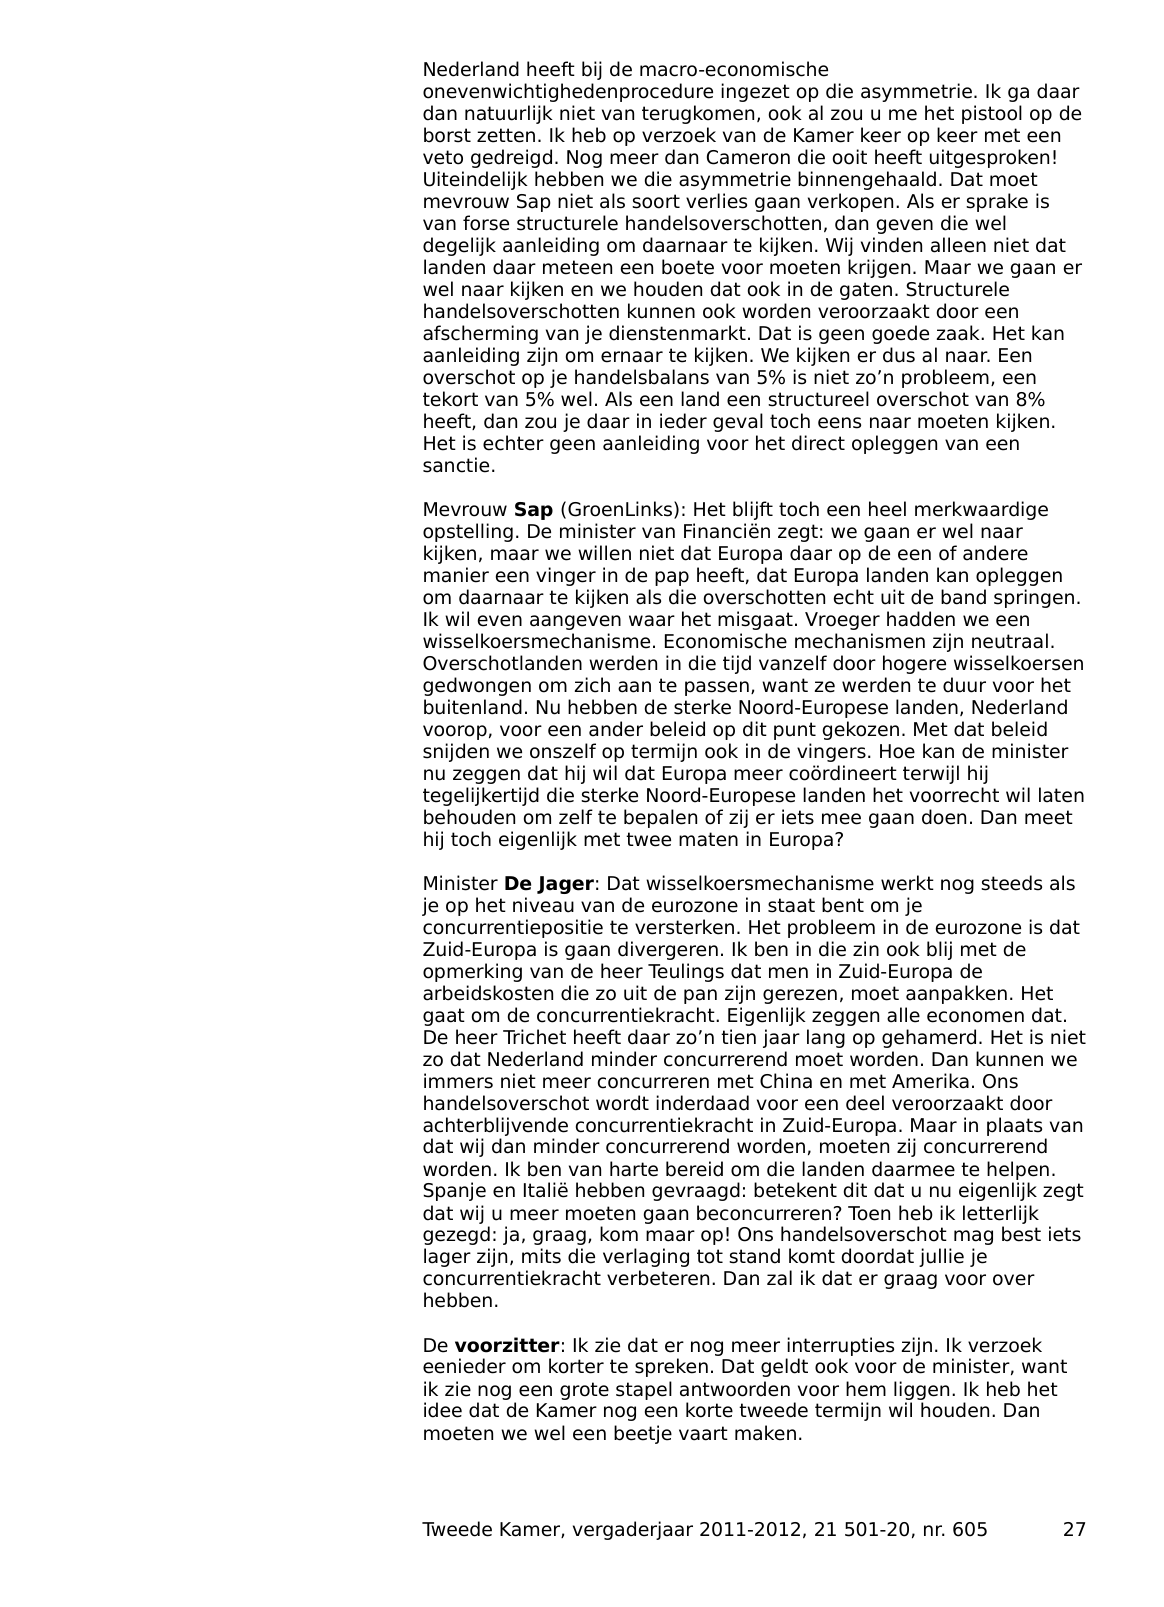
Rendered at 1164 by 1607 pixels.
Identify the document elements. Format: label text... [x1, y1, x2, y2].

text Mevrouw Sap (GroenLinks): Het blijft toch een heel merkwaardige opstelling. De minister van Financiën zegt: we gaan er wel naar kijken, maar we willen niet dat Europa daar op de een of andere manier een vinger in de pap heeft, dat Europa landen kan opleggen om daarnaar te kijken als die overschotten echt uit de band springen. Ik wil even aangeven waar het misgaat. Vroeger hadden we een wisselkoersmechanisme. Economische mechanismen zijn neutraal. Overschotlanden werden in die tijd vanzelf door hogere wisselkoersen gedwongen om zich aan te passen, want ze werden te duur voor het buitenland. Nu hebben de sterke Noord-Europese landen, Nederland voorop, voor een ander beleid op dit punt gekozen. Met dat beleid snijden we onszelf op termijn ook in de vingers. Hoe kan de minister nu zeggen dat hij wil dat Europa meer coördineert terwijl hij tegelijkertijd die sterke Noord-Europese landen het voorrecht wil laten behouden om zelf te bepalen of zij er iets mee gaan doen. Dan meet hij toch eigenlijk met twee maten in Europa? [422, 499, 1087, 851]
text Minister De Jager: Dat wisselkoersmechanisme werkt nog steeds als je op het niveau van de eurozone in staat bent om je concurrentiepositie te versterken. Het probleem in de eurozone is dat Zuid-Europa is gaan divergeren. Ik ben in die zin ook blij met de opmerking van de heer Teulings dat men in Zuid-Europa de arbeidskosten die zo uit de pan zijn gerezen, moet aanpakken. Het gaat om de concurrentiekracht. Eigenlijk zeggen alle economen dat. De heer Trichet heeft daar zo’n tien jaar lang op gehamerd. Het is niet zo dat Nederland minder concurrerend moet worden. Dan kunnen we immers niet meer concurreren met China en met Amerika. Ons handelsoverschot wordt inderdaad voor een deel veroorzaakt door achterblijvende concurrentiekracht in Zuid-Europa. Maar in plaats van dat wij dan minder concurrerend worden, moeten zij concurrerend worden. Ik ben van harte bereid om die landen daarmee te helpen. Spanje en Italië hebben gevraagd: betekent dit dat u nu eigenlijk zegt dat wij u meer moeten gaan beconcurreren? Toen heb ik letterlijk gezegd: ja, graag, kom maar op! Ons handelsoverschot mag best iets lager zijn, mits die verlaging tot stand komt doordat jullie je concurrentiekracht verbeteren. Dan zal ik dat er graag voor over hebben. [422, 873, 1087, 1312]
text De voorzitter: Ik zie dat er nog meer interrupties zijn. Ik verzoek eenieder om korter te spreken. Dat geldt ook voor de minister, want ik zie nog een grote stapel antwoorden voor hem liggen. Ik heb het idee dat de Kamer nog een korte tweede termijn wil houden. Dan moeten we wel een beetje vaart maken. [422, 1334, 1087, 1444]
text Nederland heeft bij de macro-economische onevenwichtighedenprocedure ingezet op die asymmetrie. Ik ga daar dan natuurlijk niet van terugkomen, ook al zou u me het pistool op de borst zetten. Ik heb op verzoek van de Kamer keer op keer met een veto gedreigd. Nog meer dan Cameron die ooit heeft uitgesproken! Uiteindelijk hebben we die asymmetrie binnengehaald. Dat moet mevrouw Sap niet als soort verlies gaan verkopen. Als er sprake is van forse structurele handelsoverschotten, dan geven die wel degelijk aanleiding om daarnaar te kijken. Wij vinden alleen niet dat landen daar meteen een boete voor moeten krijgen. Maar we gaan er wel naar kijken en we houden dat ook in de gaten. Structurele handelsoverschotten kunnen ook worden veroorzaakt door een afscherming van je dienstenmarkt. Dat is geen goede zaak. Het kan aanleiding zijn om ernaar te kijken. We kijken er dus al naar. Een overschot op je handelsbalans van 5% is niet zo’n probleem, een tekort van 5% wel. Als een land een structureel overschot van 8% heeft, dan zou je daar in ieder geval toch eens naar moeten kijken. Het is echter geen aanleiding voor het direct opleggen van een sanctie. [422, 59, 1087, 477]
